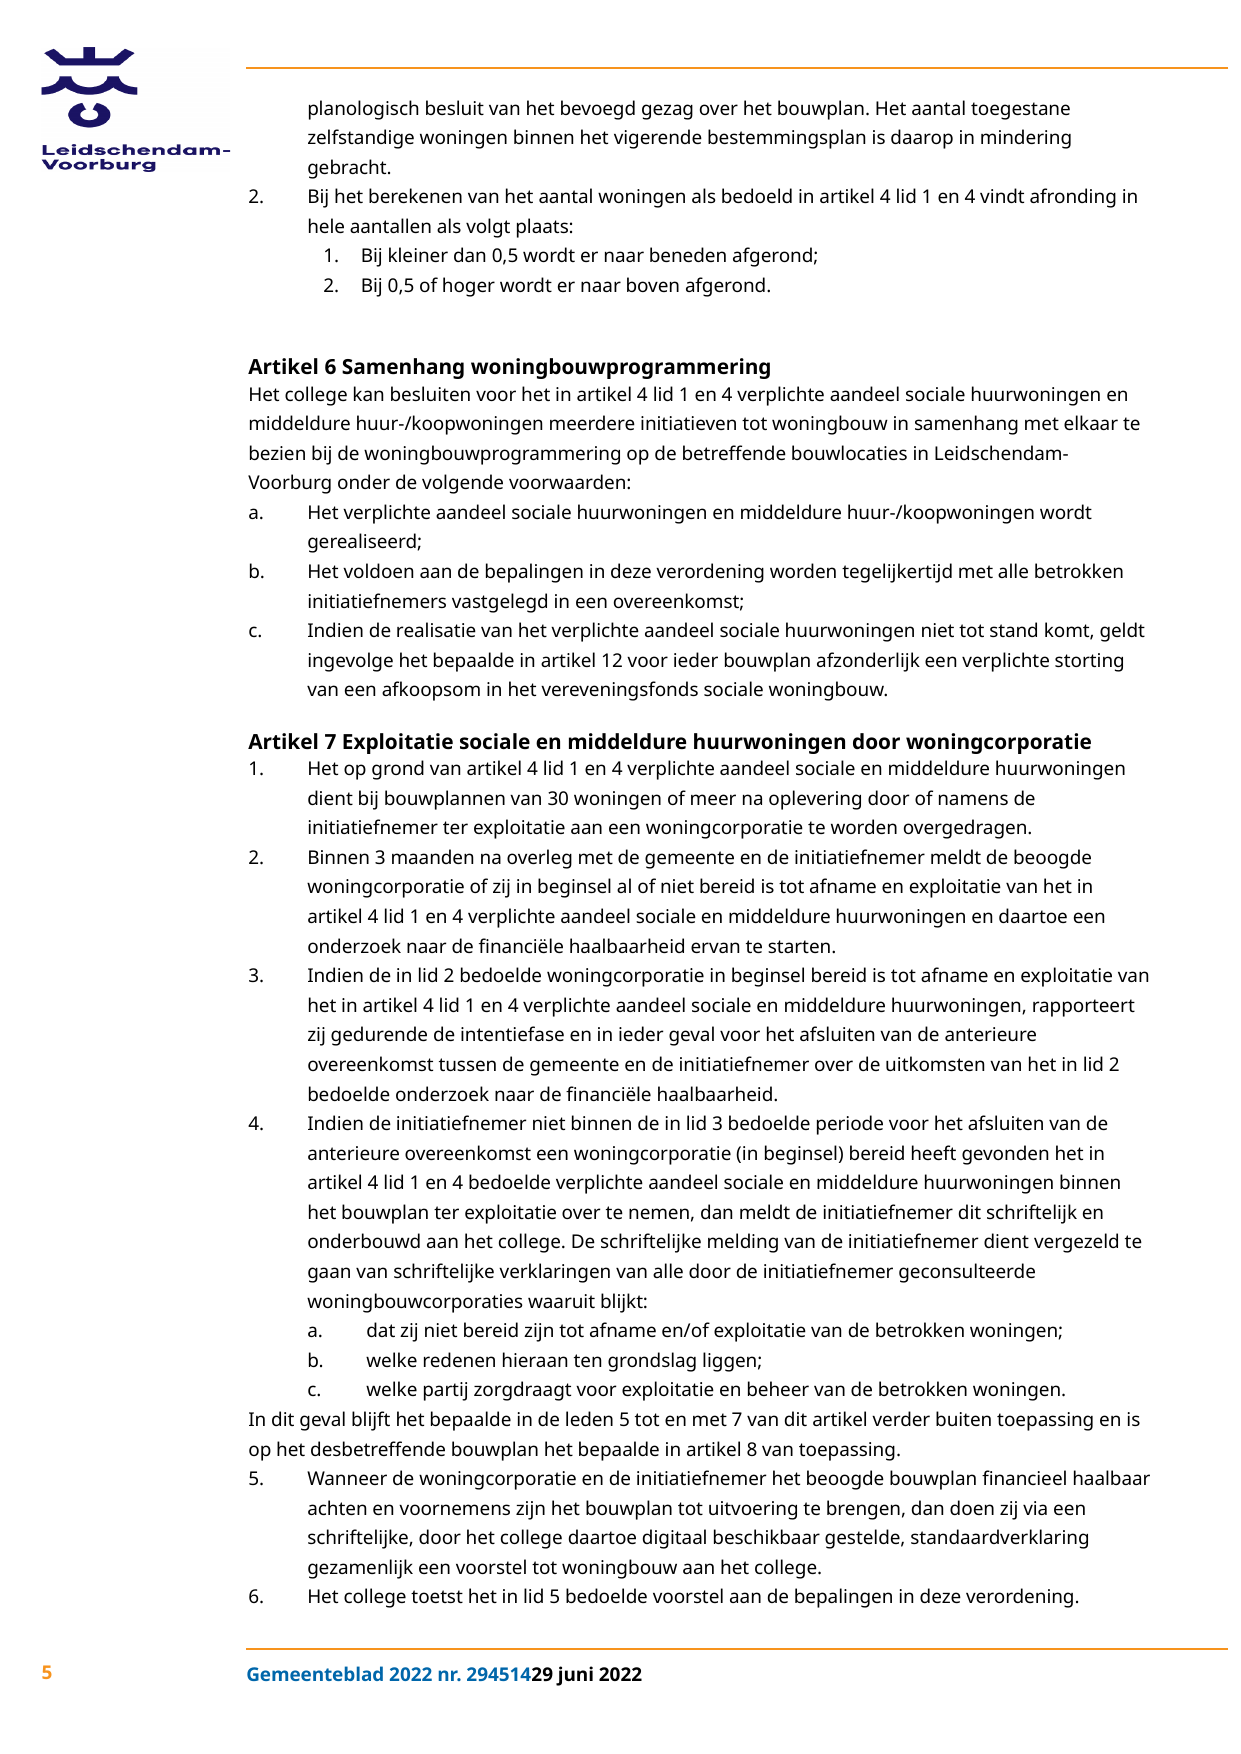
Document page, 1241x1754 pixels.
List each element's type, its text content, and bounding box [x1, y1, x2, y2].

list welke partij zorgdraagt voor exploitatie en beheer van de betrokken woningen. [307, 1377, 1152, 1402]
list Bij het berekenen van het aantal woningen als bedoeld in artikel 4 lid 1 en 4 vindt afronding in hele aantallen als volgt plaats: [248, 183, 1152, 239]
list Bij kleiner dan 0,5 wordt er naar beneden afgerond; [323, 243, 1152, 268]
list Binnen 3 maanden na overleg met de gemeente en de initiatiefnemer meldt de beoogde woningcorporatie of zij in beginsel al of niet bereid is tot afname en exploitatie van het in artikel 4 lid 1 en 4 verplichte aandeel sociale en middeldure huurwoningen en daartoe een onderzoek naar de financiële haalbaarheid ervan te starten. [248, 844, 1152, 959]
list Wanneer de woningcorporatie en de initiatiefnemer het beoogde bouwplan financieel haalbaar achten en voornemens zijn het bouwplan tot uitvoering te brengen, dan doen zij via een schriftelijke, door het college daartoe digitaal beschikbaar gestelde, standaardverklaring gezamenlijk een voorstel tot woningbouw aan het college. [248, 1465, 1152, 1580]
text Artikel 6 Samenhang woningbouwprogrammering [248, 352, 1152, 381]
picture [41, 47, 231, 172]
list Indien de initiatiefnemer niet binnen de in lid 3 bedoelde periode voor het afsluiten van de anterieure overeenkomst een woningcorporatie (in beginsel) bereid heeft gevonden het in artikel 4 lid 1 en 4 bedoelde verplichte aandeel sociale en middeldure huurwoningen binnen het bouwplan ter exploitatie over te nemen, dan meldt de initiatiefnemer dit schriftelijk en onderbouwd aan het college. De schriftelijke melding van de initiatiefnemer dient vergezeld te gaan van schriftelijke verklaringen van alle door de initiatiefnemer geconsulteerde woningbouwcorporaties waaruit blijkt: [248, 1110, 1152, 1314]
list Bij 0,5 of hoger wordt er naar boven afgerond. [323, 272, 1152, 298]
text Artikel 7 Exploitatie sociale en middeldure huurwoningen door woningcorporatie [248, 727, 1152, 755]
list Het verplichte aandeel sociale huurwoningen en middeldure huur-/koopwoningen wordt gerealiseerd; [248, 499, 1152, 554]
list planologisch besluit van het bevoegd gezag over het bouwplan. Het aantal toegestane zelfstandige woningen binnen het vigerende bestemmingsplan is daarop in mindering gebracht. [248, 95, 1152, 180]
text In dit geval blijft het bepaalde in de leden 5 tot en met 7 van dit artikel verder buiten toepassing en is op het desbetreffende bouwplan het bepaalde in artikel 8 van toepassing. [248, 1406, 1152, 1462]
list Indien de realisatie van het verplichte aandeel sociale huurwoningen niet tot stand komt, geldt ingevolge het bepaalde in artikel 12 voor ieder bouwplan afzonderlijk een verplichte storting van een afkoopsom in het vereveningsfonds sociale woningbouw. [248, 617, 1152, 702]
list Het college toetst het in lid 5 bedoelde voorstel aan de bepalingen in deze verordening. [248, 1584, 1152, 1609]
list Het op grond van artikel 4 lid 1 en 4 verplichte aandeel sociale en middeldure huurwoningen dient bij bouwplannen van 30 woningen of meer na oplevering door of namens de initiatiefnemer ter exploitatie aan een woningcorporatie te worden overgedragen. [248, 755, 1152, 840]
list welke redenen hieraan ten grondslag liggen; [307, 1347, 1152, 1373]
list Het voldoen aan de bepalingen in deze verordening worden tegelijkertijd met alle betrokken initiatiefnemers vastgelegd in een overeenkomst; [248, 558, 1152, 613]
list Indien de in lid 2 bedoelde woningcorporatie in beginsel bereid is tot afname en exploitatie van het in artikel 4 lid 1 en 4 verplichte aandeel sociale en middeldure huurwoningen, rapporteert zij gedurende de intentiefase en in ieder geval voor het afsluiten van de anterieure overeenkomst tussen de gemeente en de initiatiefnemer over de uitkomsten van het in lid 2 bedoelde onderzoek naar de financiële haalbaarheid. [248, 962, 1152, 1107]
list dat zij niet bereid zijn tot afname en/of exploitatie van de betrokken woningen; [307, 1317, 1152, 1343]
text Het college kan besluiten voor het in artikel 4 lid 1 en 4 verplichte aandeel sociale huurwoningen en middeldure huur-/koopwoningen meerdere initiatieven tot woningbouw in samenhang met elkaar te bezien bij de woningbouwprogrammering op de betreffende bouwlocaties in Leidschendam-Voorburg onder de volgende voorwaarden: [248, 381, 1152, 495]
